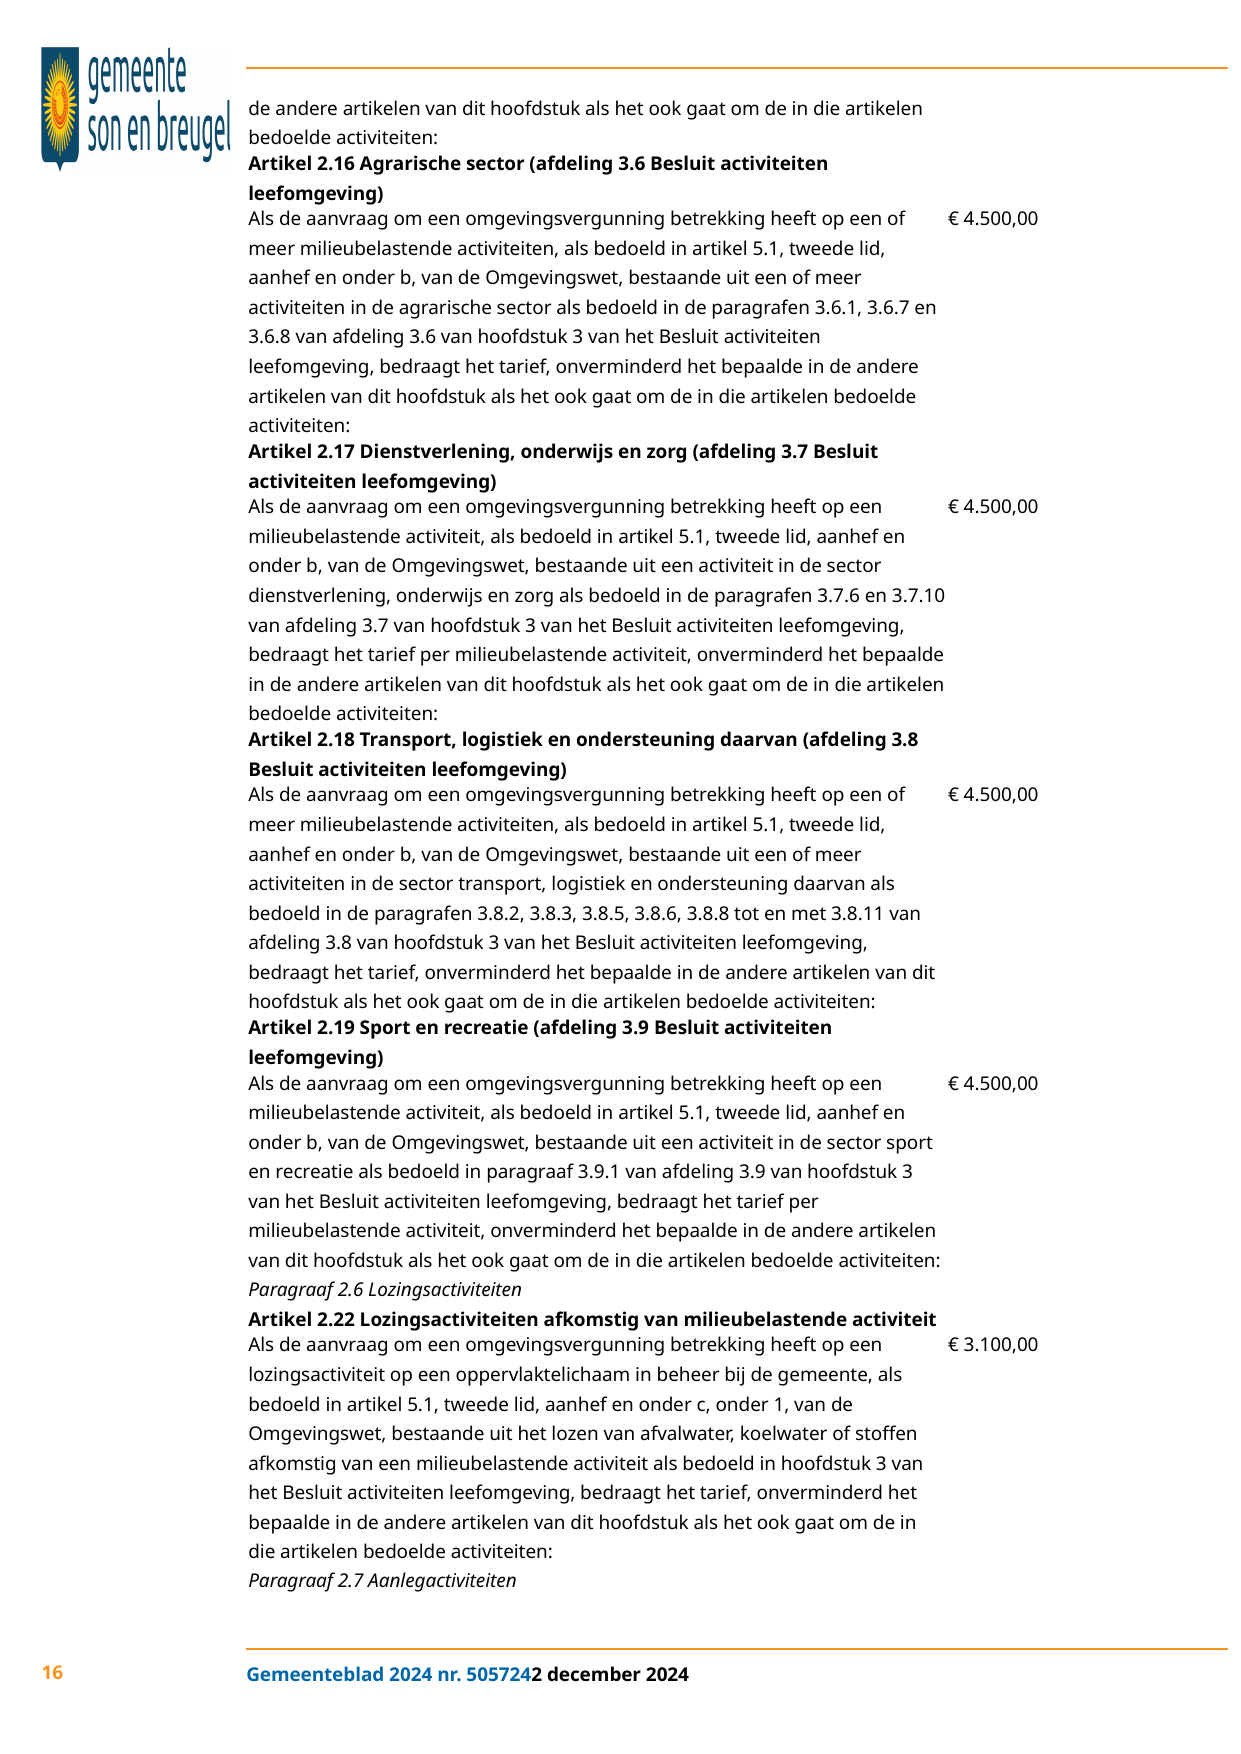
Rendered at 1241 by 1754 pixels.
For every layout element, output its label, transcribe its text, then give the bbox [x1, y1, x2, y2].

table_cell [948, 438, 1152, 493]
table_cell Als de aanvraag om een omgevingsvergunning betrekking heeft op een milieubelastende activiteit, als bedoeld in artikel 5.1, tweede lid, aanhef en onder b, van de Omgevingswet, bestaande uit een activiteit in de sector dienstverlening, onderwijs en zorg als bedoeld in de paragrafen 3.7.6 en 3.7.10 van afdeling 3.7 van hoofdstuk 3 van het Besluit activiteiten leefomgeving, bedraagt het tarief per milieubelastende activiteit, onverminderd het bepaalde in de andere artikelen van dit hoofdstuk als het ook gaat om de in die artikelen bedoelde activiteiten: [248, 494, 948, 726]
table_cell [948, 1015, 1152, 1070]
picture [41, 47, 231, 172]
table_cell Artikel 2.16 Agrarische sector (afdeling 3.6 Besluit activiteiten leefomgeving) [248, 150, 948, 205]
table_cell € 4.500,00 [948, 494, 1152, 726]
table_cell [948, 726, 1152, 782]
table_cell Als de aanvraag om een omgevingsvergunning betrekking heeft op een milieubelastende activiteit, als bedoeld in artikel 5.1, tweede lid, aanhef en onder b, van de Omgevingswet, bestaande uit een activiteit in de sector sport en recreatie als bedoeld in paragraaf 3.9.1 van afdeling 3.9 van hoofdstuk 3 van het Besluit activiteiten leefomgeving, bedraagt het tarief per milieubelastende activiteit, onverminderd het bepaalde in de andere artikelen van dit hoofdstuk als het ook gaat om de in die artikelen bedoelde activiteiten: [248, 1070, 948, 1273]
text Paragraaf 2.6 Lozingsactiviteiten [248, 1276, 1152, 1302]
table_cell € 4.500,00 [948, 205, 1152, 438]
table_cell Als de aanvraag om een omgevingsvergunning betrekking heeft op een of meer milieubelastende activiteiten, als bedoeld in artikel 5.1, tweede lid, aanhef en onder b, van de Omgevingswet, bestaande uit een of meer activiteiten in de agrarische sector als bedoeld in de paragrafen 3.6.1, 3.6.7 en 3.6.8 van afdeling 3.6 van hoofdstuk 3 van het Besluit activiteiten leefomgeving, bedraagt het tarief, onverminderd het bepaalde in de andere artikelen van dit hoofdstuk als het ook gaat om de in die artikelen bedoelde activiteiten: [248, 205, 948, 438]
table_cell Artikel 2.17 Dienstverlening, onderwijs en zorg (afdeling 3.7 Besluit activiteiten leefomgeving) [248, 438, 948, 493]
table_header Artikel 2.22 Lozingsactiviteiten afkomstig van milieubelastende activiteit [248, 1306, 948, 1332]
table_cell de andere artikelen van dit hoofdstuk als het ook gaat om de in die artikelen bedoelde activiteiten: [248, 95, 948, 150]
table_cell Artikel 2.19 Sport en recreatie (afdeling 3.9 Besluit activiteiten leefomgeving) [248, 1015, 948, 1070]
table_header [948, 1306, 1152, 1332]
table_cell Artikel 2.18 Transport, logistiek en ondersteuning daarvan (afdeling 3.8 Besluit activiteiten leefomgeving) [248, 726, 948, 782]
table_cell € 3.100,00 [948, 1332, 1152, 1564]
text Paragraaf 2.7 Aanlegactiviteiten [248, 1568, 1152, 1593]
table_cell € 4.500,00 [948, 782, 1152, 1014]
table_cell Als de aanvraag om een omgevingsvergunning betrekking heeft op een of meer milieubelastende activiteiten, als bedoeld in artikel 5.1, tweede lid, aanhef en onder b, van de Omgevingswet, bestaande uit een of meer activiteiten in de sector transport, logistiek en ondersteuning daarvan als bedoeld in de paragrafen 3.8.2, 3.8.3, 3.8.5, 3.8.6, 3.8.8 tot en met 3.8.11 van afdeling 3.8 van hoofdstuk 3 van het Besluit activiteiten leefomgeving, bedraagt het tarief, onverminderd het bepaalde in de andere artikelen van dit hoofdstuk als het ook gaat om de in die artikelen bedoelde activiteiten: [248, 782, 948, 1014]
table_cell Als de aanvraag om een omgevingsvergunning betrekking heeft op een lozingsactiviteit op een oppervlaktelichaam in beheer bij de gemeente, als bedoeld in artikel 5.1, tweede lid, aanhef en onder c, onder 1, van de Omgevingswet, bestaande uit het lozen van afvalwater, koelwater of stoffen afkomstig van een milieubelastende activiteit als bedoeld in hoofdstuk 3 van het Besluit activiteiten leefomgeving, bedraagt het tarief, onverminderd het bepaalde in de andere artikelen van dit hoofdstuk als het ook gaat om de in die artikelen bedoelde activiteiten: [248, 1332, 948, 1564]
table_cell [948, 150, 1152, 205]
table_cell [948, 95, 1152, 150]
table_cell € 4.500,00 [948, 1070, 1152, 1273]
